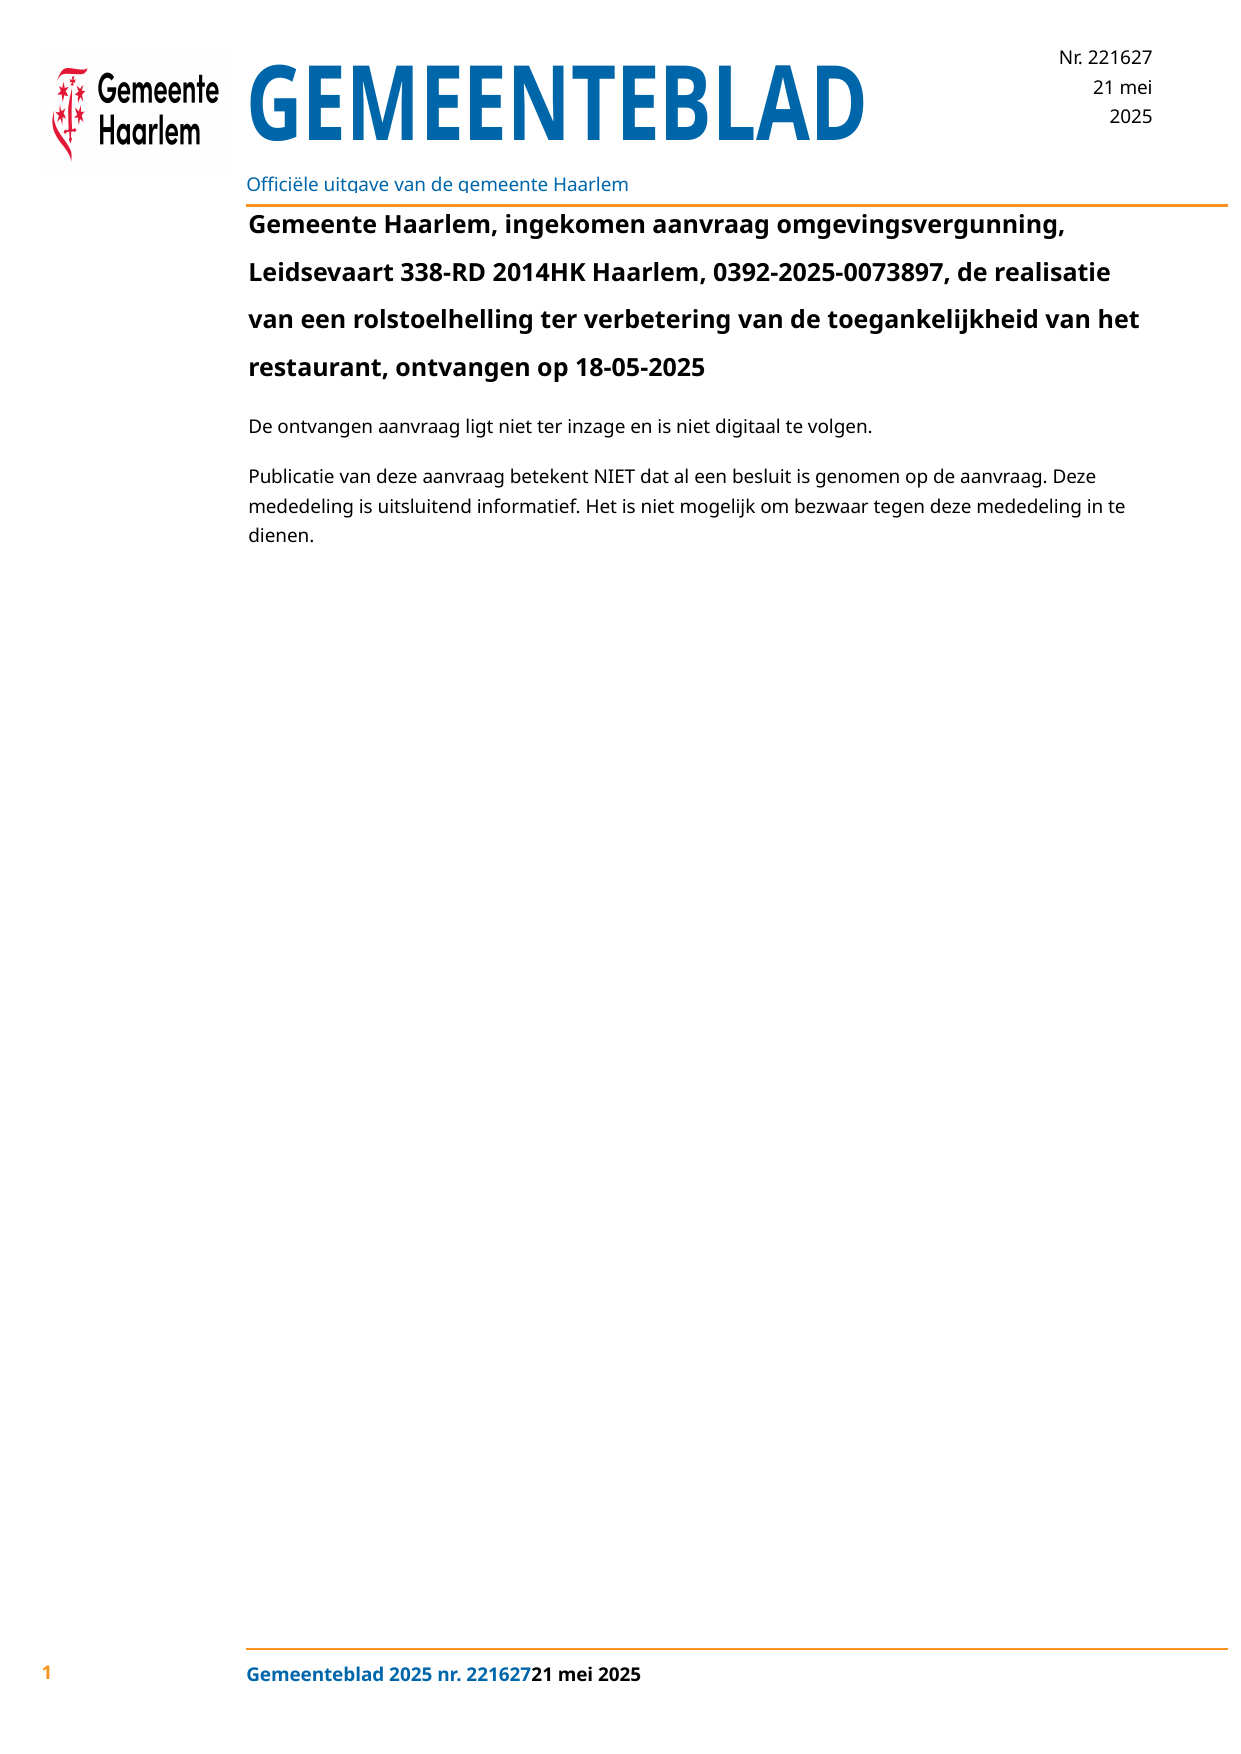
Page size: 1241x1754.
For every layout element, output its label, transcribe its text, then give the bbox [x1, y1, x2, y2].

text De ontvangen aanvraag ligt niet ter inzage en is niet digitaal te volgen. [248, 413, 1152, 439]
picture [41, 47, 231, 172]
text Gemeente Haarlem, ingekomen aanvraag omgevingsvergunning, Leidsevaart 338-RD 2014HK Haarlem, 0392-2025-0073897, de realisatie van een rolstoelhelling ter verbetering van de toegankelijkheid van het restaurant, ontvangen op 18-05-2025 [248, 207, 1152, 384]
text Publicatie van deze aanvraag betekent NIET dat al een besluit is genomen op de aanvraag. Deze mededeling is uitsluitend informatief. Het is niet mogelijk om bezwaar tegen deze mededeling in te dienen. [248, 463, 1152, 548]
